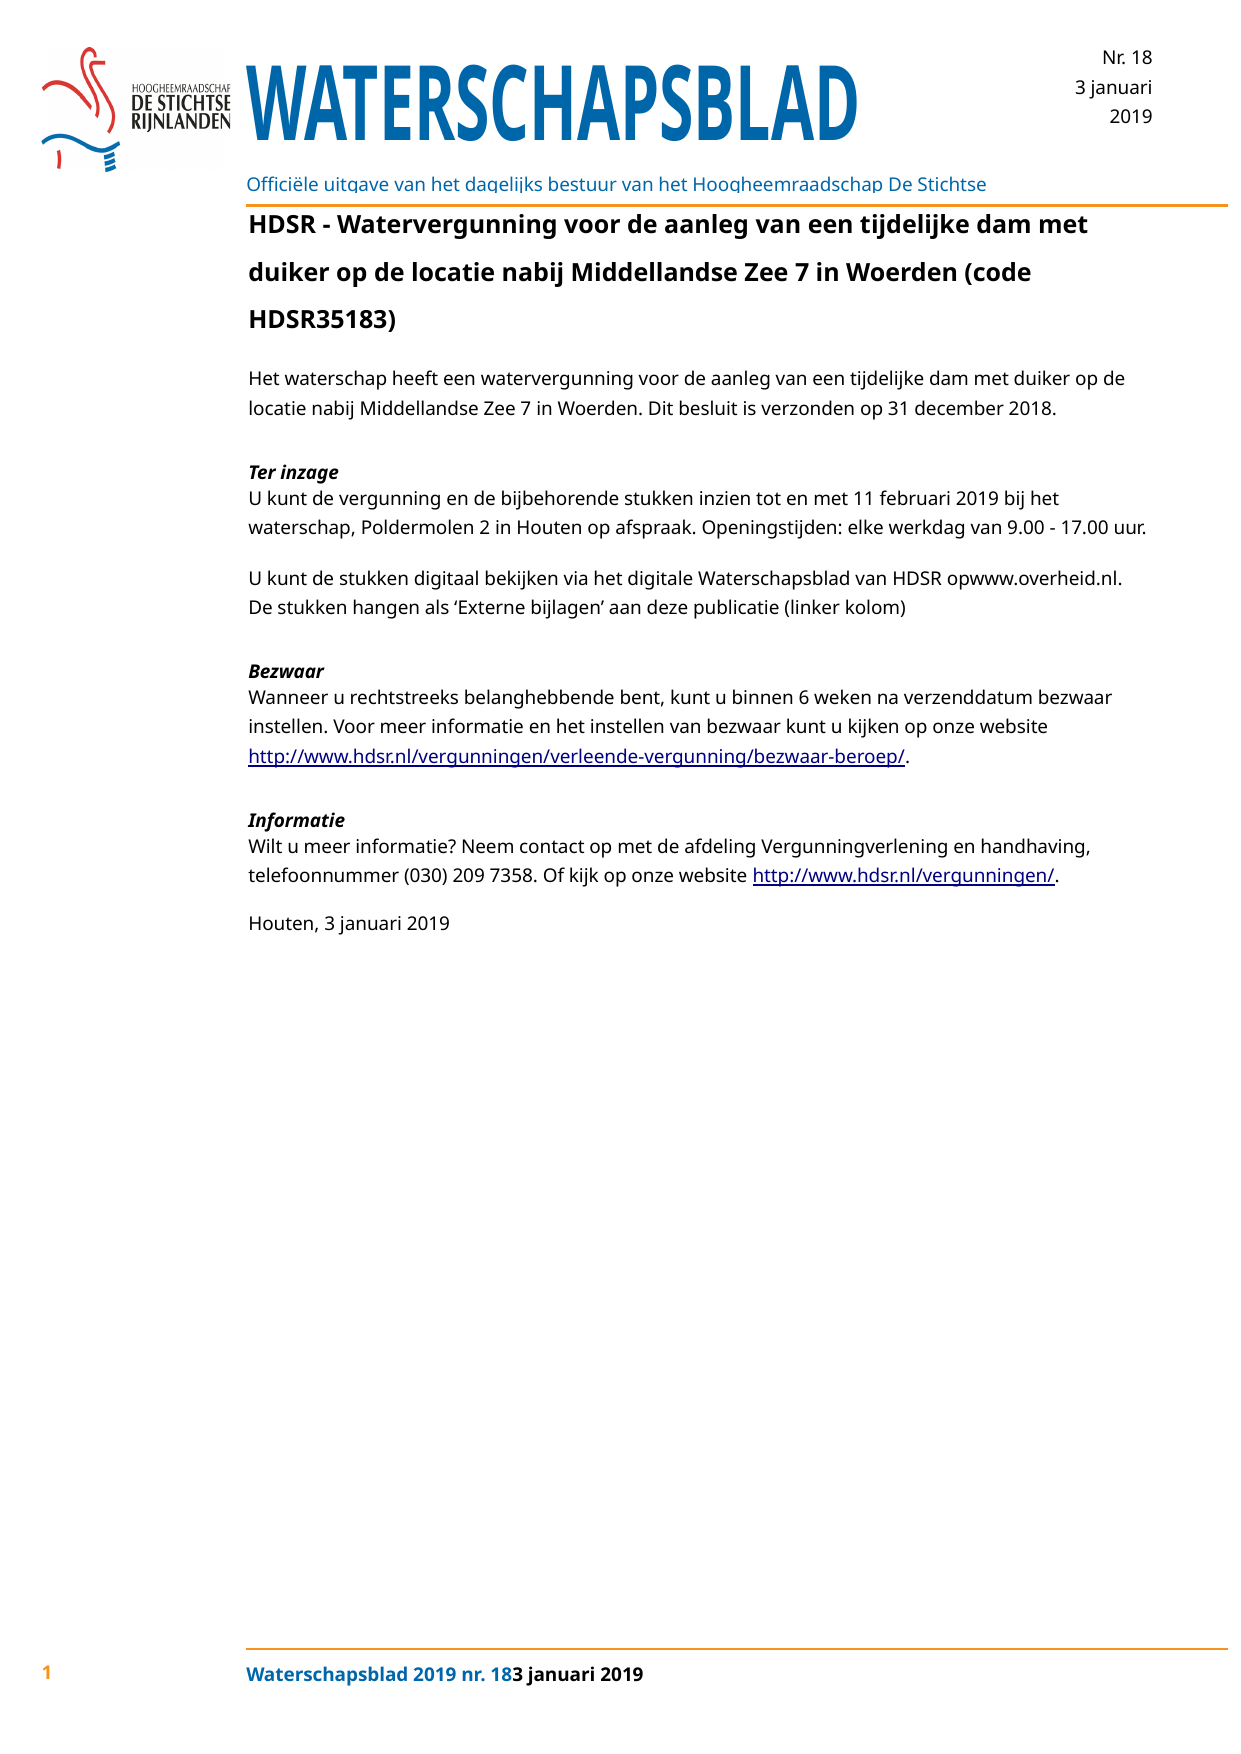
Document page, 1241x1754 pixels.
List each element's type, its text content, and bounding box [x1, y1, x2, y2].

text Informatie [248, 807, 1152, 833]
text U kunt de vergunning en de bijbehorende stukken inzien tot en met 11 februari 2019 bij het waterschap, Poldermolen 2 in Houten op afspraak. Openingstijden: elke werkdag van 9.00 - 17.00 uur. [248, 485, 1152, 540]
picture [41, 47, 231, 172]
text Wilt u meer informatie? Neem contact op met de afdeling Vergunningverlening en handhaving, telefoonnummer (030) 209 7358. Of kijk op onze website http://www.hdsr.nl/vergunningen/. [248, 833, 1152, 888]
text HDSR - Watervergunning voor de aanleg van een tijdelijke dam met duiker op de locatie nabij Middellandse Zee 7 in Woerden (code HDSR35183) [248, 207, 1152, 336]
text Het waterschap heeft een watervergunning voor de aanleg van een tijdelijke dam met duiker op de locatie nabij Middellandse Zee 7 in Woerden. Dit besluit is verzonden op 31 december 2018. [248, 366, 1152, 421]
text Bezwaar [248, 658, 1152, 684]
text Houten, 3 januari 2019 [248, 910, 1152, 936]
text Wanneer u rechtstreeks belanghebbende bent, kunt u binnen 6 weken na verzenddatum bezwaar instellen. Voor meer informatie en het instellen van bezwaar kunt u kijken op onze website http://www.hdsr.nl/vergunningen/verleende-vergunning/bezwaar-beroep/. [248, 684, 1152, 769]
text U kunt de stukken digitaal bekijken via het digitale Waterschapsblad van HDSR opwww.overheid.nl. De stukken hangen als ‘Externe bijlagen’ aan deze publicatie (linker kolom) [248, 565, 1152, 620]
text Ter inzage [248, 459, 1152, 485]
